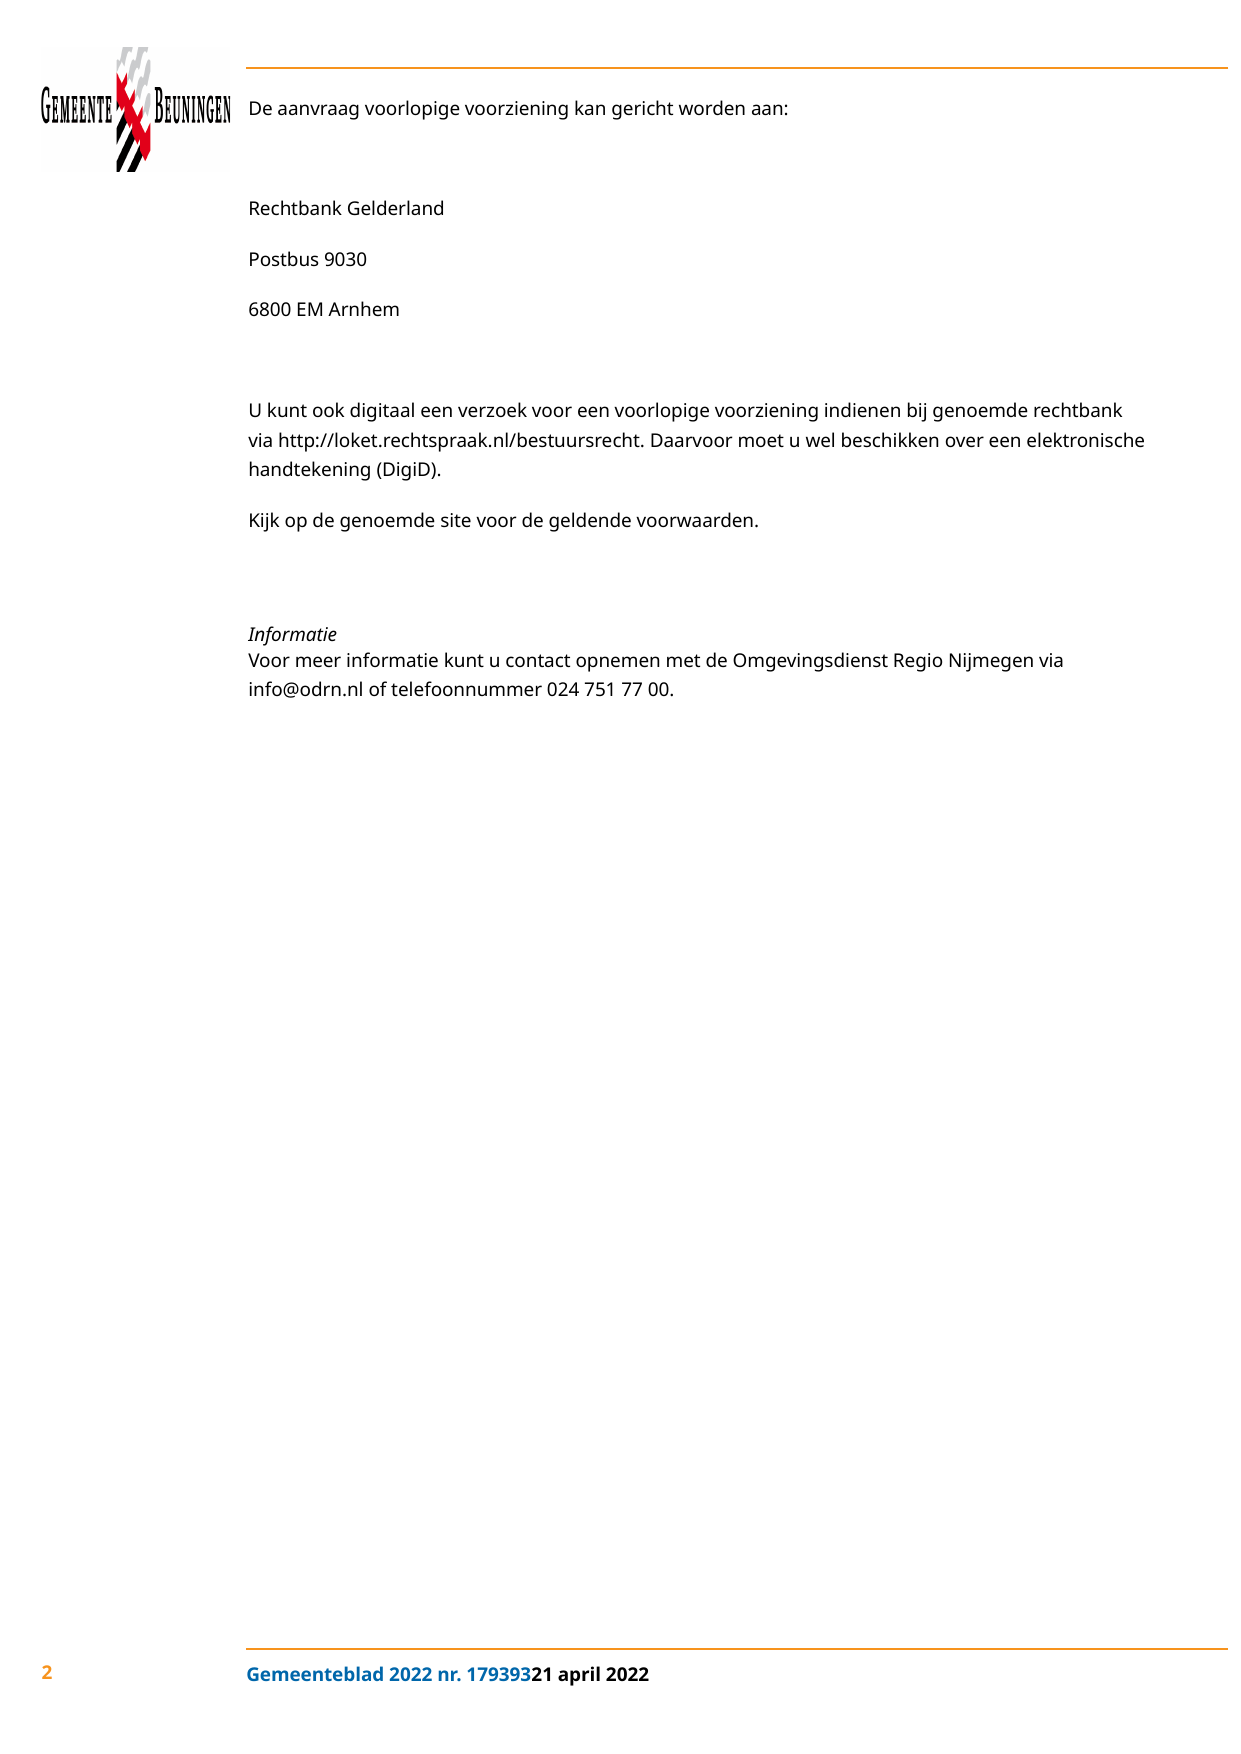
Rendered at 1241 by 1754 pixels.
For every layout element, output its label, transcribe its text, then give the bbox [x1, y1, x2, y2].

picture [41, 47, 231, 172]
text 6800 EM Arnhem [248, 296, 1152, 322]
text De aanvraag voorlopige voorziening kan gericht worden aan: [248, 95, 1152, 121]
text U kunt ook digitaal een verzoek voor een voorlopige voorziening indienen bij genoemde rechtbank via http://loket.rechtspraak.nl/bestuursrecht. Daarvoor moet u wel beschikken over een elektronische handtekening (DigiD). [248, 397, 1152, 482]
text Voor meer informatie kunt u contact opnemen met de Omgevingsdienst Regio Nijmegen via info@odrn.nl of telefoonnummer 024 751 77 00. [248, 647, 1152, 702]
text Informatie [248, 621, 1152, 647]
text Postbus 9030 [248, 246, 1152, 272]
text Kijk op de genoemde site voor de geldende voorwaarden. [248, 507, 1152, 533]
text Rechtbank Gelderland [248, 196, 1152, 221]
